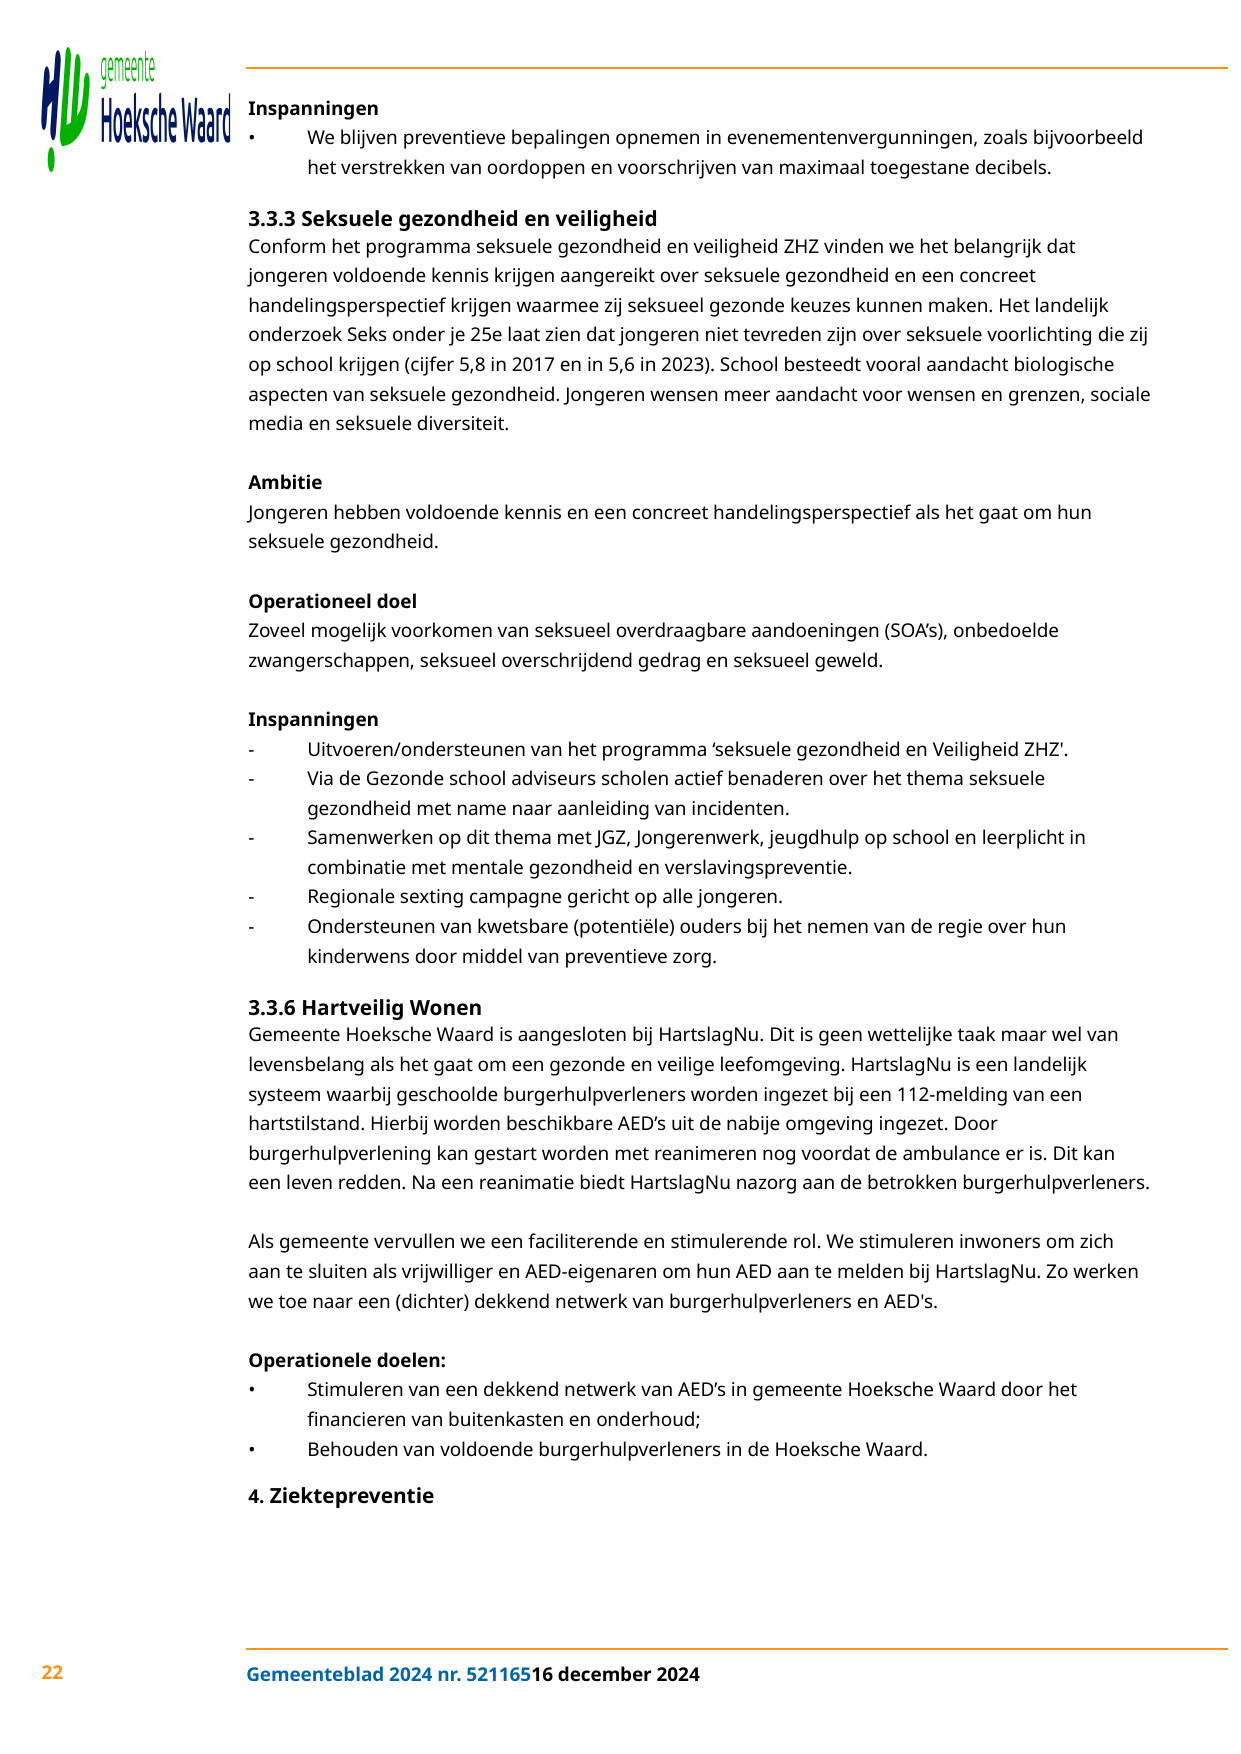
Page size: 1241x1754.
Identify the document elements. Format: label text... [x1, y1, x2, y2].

list Behouden van voldoende burgerhulpverleners in de Hoeksche Waard. [248, 1436, 1152, 1462]
text Als gemeente vervullen we een faciliterende en stimulerende rol. We stimuleren inwoners om zich aan te sluiten als vrijwilliger en AED-eigenaren om hun AED aan te melden bij HartslagNu. Zo werken we toe naar een (dichter) dekkend netwerk van burgerhulpverleners en AED's. [248, 1229, 1152, 1314]
list Via de Gezonde school adviseurs scholen actief benaderen over het thema seksuele gezondheid met name naar aanleiding van incidenten. [248, 765, 1152, 821]
text Operationeel doel [248, 588, 1152, 613]
text 3.3.6 Hartveilig Wonen [248, 993, 1152, 1022]
list Ondersteunen van kwetsbare (potentiële) ouders bij het nemen van de regie over hun kinderwens door middel van preventieve zorg. [248, 913, 1152, 968]
text Zoveel mogelijk voorkomen van seksueel overdraagbare aandoeningen (SOA’s), onbedoelde zwangerschappen, seksueel overschrijdend gedrag en seksueel geweld. [248, 617, 1152, 673]
list Uitvoeren/ondersteunen van het programma ‘seksuele gezondheid en Veiligheid ZHZ'. [248, 736, 1152, 761]
text 4. Ziektepreventie [248, 1481, 1152, 1510]
list Samenwerken op dit thema met JGZ, Jongerenwerk, jeugdhulp op school en leerplicht in combinatie met mentale gezondheid en verslavingspreventie. [248, 824, 1152, 880]
text 3.3.3 Seksuele gezondheid en veiligheid [248, 204, 1152, 233]
text Jongeren hebben voldoende kennis en een concreet handelingsperspectief als het gaat om hun seksuele gezondheid. [248, 499, 1152, 554]
text Conform het programma seksuele gezondheid en veiligheid ZHZ vinden we het belangrijk dat jongeren voldoende kennis krijgen aangereikt over seksuele gezondheid en een concreet handelingsperspectief krijgen waarmee zij seksueel gezonde keuzes kunnen maken. Het landelijk onderzoek Seks onder je 25e laat zien dat jongeren niet tevreden zijn over seksuele voorlichting die zij op school krijgen (cijfer 5,8 in 2017 en in 5,6 in 2023). School besteedt vooral aandacht biologische aspecten van seksuele gezondheid. Jongeren wensen meer aandacht voor wensen en grenzen, sociale media en seksuele diversiteit. [248, 233, 1152, 436]
picture [41, 47, 231, 172]
text Gemeente Hoeksche Waard is aangesloten bij HartslagNu. Dit is geen wettelijke taak maar wel van levensbelang als het gaat om een gezonde en veilige leefomgeving. HartslagNu is een landelijk systeem waarbij geschoolde burgerhulpverleners worden ingezet bij een 112-melding van een hartstilstand. Hierbij worden beschikbare AED’s uit de nabije omgeving ingezet. Door burgerhulpverlening kan gestart worden met reanimeren nog voordat de ambulance er is. Dit kan een leven redden. Na een reanimatie biedt HartslagNu nazorg aan de betrokken burgerhulpverleners. [248, 1022, 1152, 1195]
list We blijven preventieve bepalingen opnemen in evenementenvergunningen, zoals bijvoorbeeld het verstrekken van oordoppen en voorschrijven van maximaal toegestane decibels. [248, 124, 1152, 180]
text Operationele doelen: [248, 1347, 1152, 1373]
text Inspanningen [248, 95, 1152, 121]
list Regionale sexting campagne gericht op alle jongeren. [248, 884, 1152, 909]
text Inspanningen [248, 706, 1152, 732]
list Stimuleren van een dekkend netwerk van AED’s in gemeente Hoeksche Waard door het financieren van buitenkasten en onderhoud; [248, 1377, 1152, 1432]
text Ambitie [248, 469, 1152, 495]
